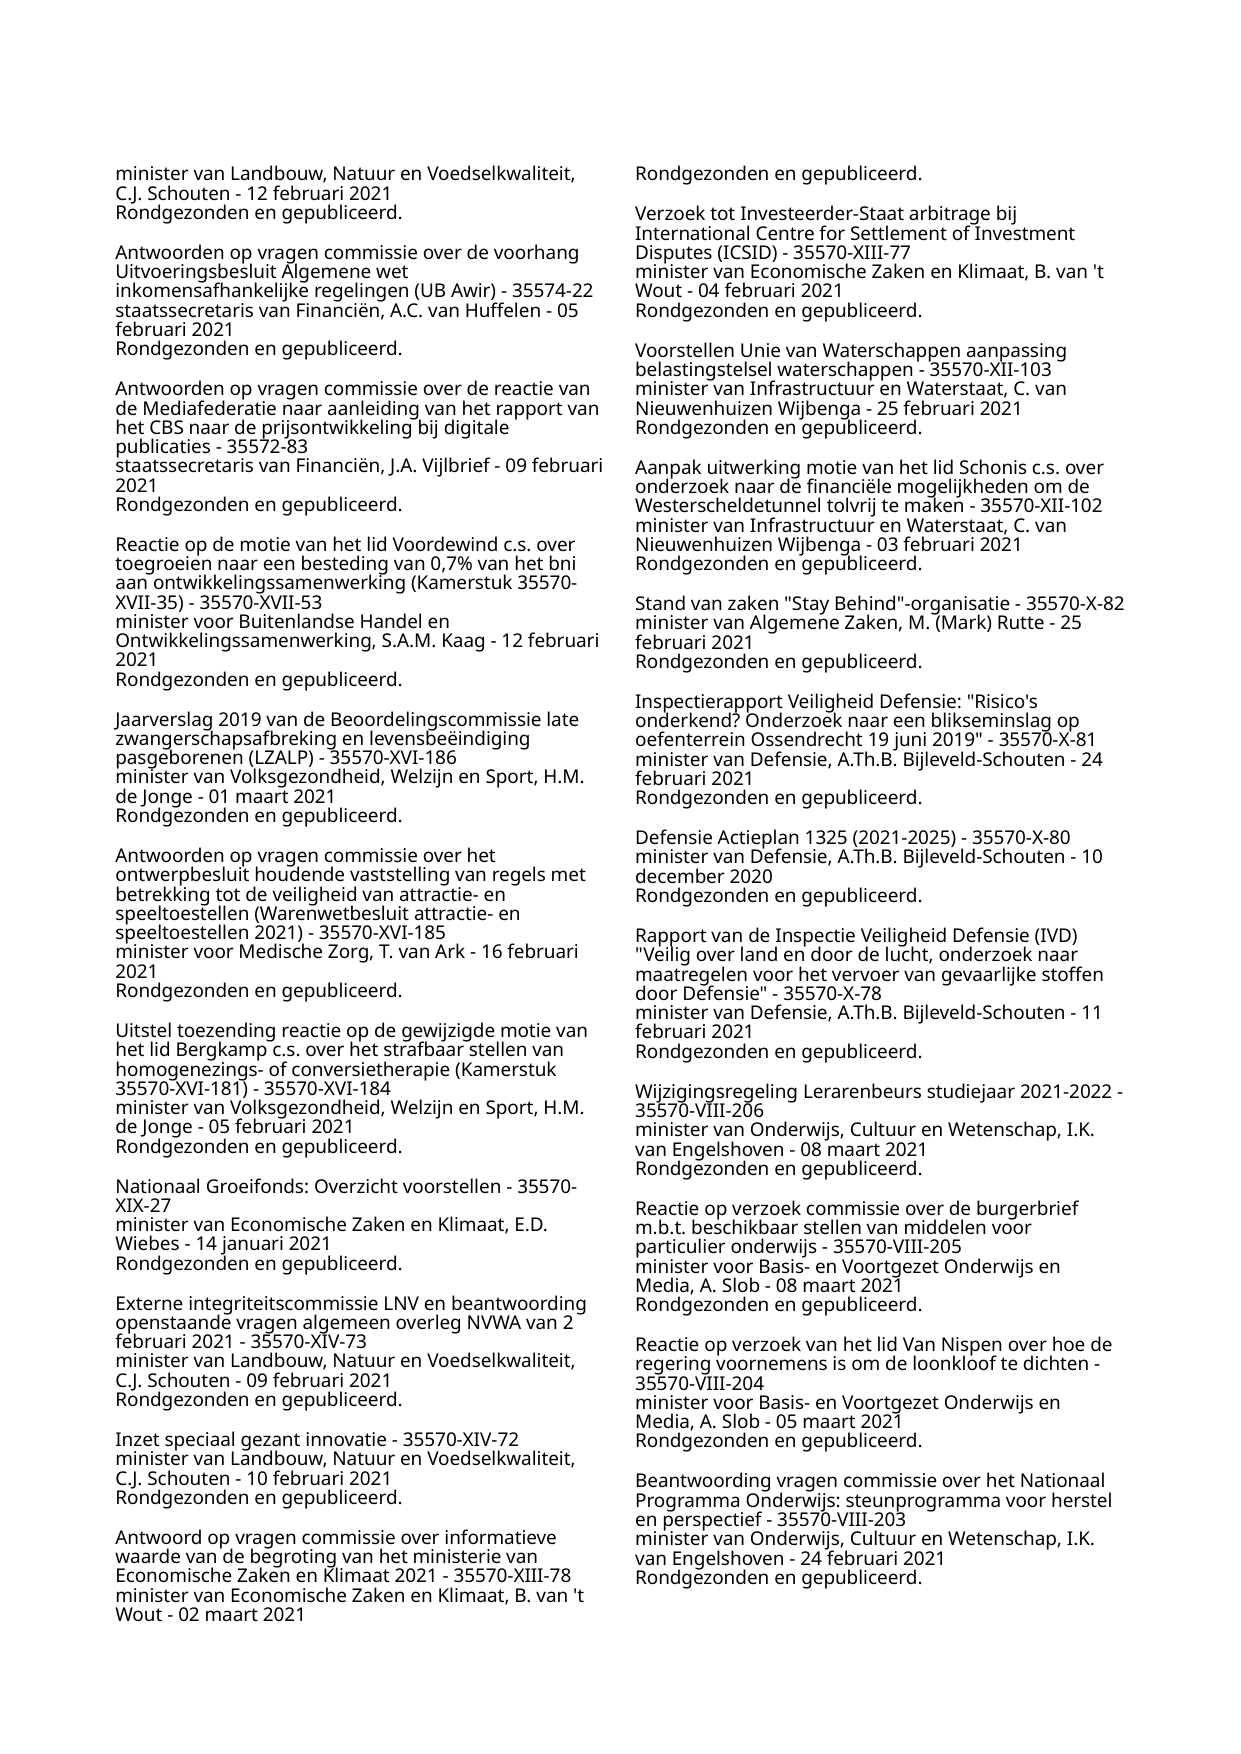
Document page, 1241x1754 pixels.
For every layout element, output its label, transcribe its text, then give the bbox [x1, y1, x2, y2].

text minister van Defensie, A.Th.B. Bijleveld-Schouten - 24 februari 2021 [635, 751, 1125, 789]
text Rondgezonden en gepubliceerd. [635, 165, 1125, 184]
text Rondgezonden en gepubliceerd. [115, 1391, 605, 1410]
text minister voor Basis- en Voortgezet Onderwijs en Media, A. Slob - 05 maart 2021 [635, 1394, 1125, 1432]
text minister van Volksgezondheid, Welzijn en Sport, H.M. de Jonge - 01 maart 2021 [115, 768, 605, 807]
text minister van Onderwijs, Cultuur en Wetenschap, I.K. van Engelshoven - 24 februari 2021 [635, 1530, 1125, 1569]
text Rondgezonden en gepubliceerd. [635, 1569, 1125, 1588]
text Rondgezonden en gepubliceerd. [115, 807, 605, 826]
text Rondgezonden en gepubliceerd. [635, 1160, 1125, 1179]
text staatssecretaris van Financiën, A.C. van Huffelen - 05 februari 2021 [115, 302, 605, 340]
text Rondgezonden en gepubliceerd. [115, 496, 605, 515]
text Reactie op de motie van het lid Voordewind c.s. over toegroeien naar een besteding van 0,7% van het bni aan ontwikkelingssamenwerking (Kamerstuk 35570-XVII-35) - 35570-XVII-53 [115, 536, 605, 613]
text Antwoorden op vragen commissie over de voorhang Uitvoeringsbesluit Algemene wet inkomensafhankelijke regelingen (UB Awir) - 35574-22 [115, 244, 605, 302]
text minister van Infrastructuur en Waterstaat, C. van Nieuwenhuizen Wijbenga - 03 februari 2021 [635, 517, 1125, 555]
text Rapport van de Inspectie Veiligheid Defensie (IVD) "Veilig over land en door de lucht, onderzoek naar maatregelen voor het vervoer van gevaarlijke stoffen door Defensie" - 35570-X-78 [635, 927, 1125, 1004]
text Voorstellen Unie van Waterschappen aanpassing belastingstelsel waterschappen - 35570-XII-103 [635, 342, 1125, 380]
text Rondgezonden en gepubliceerd. [635, 555, 1125, 574]
text minister van Economische Zaken en Klimaat, B. van 't Wout - 04 februari 2021 [635, 263, 1125, 302]
text Defensie Actieplan 1325 (2021-2025) - 35570-X-80 [635, 829, 1125, 848]
text Rondgezonden en gepubliceerd. [635, 1432, 1125, 1452]
text Beantwoording vragen commissie over het Nationaal Programma Onderwijs: steunprogramma voor herstel en perspectief - 35570-VIII-203 [635, 1472, 1125, 1530]
text Rondgezonden en gepubliceerd. [635, 419, 1125, 438]
text minister van Landbouw, Natuur en Voedselkwaliteit, C.J. Schouten - 09 februari 2021 [115, 1352, 605, 1391]
text Rondgezonden en gepubliceerd. [115, 1138, 605, 1157]
text minister van Infrastructuur en Waterstaat, C. van Nieuwenhuizen Wijbenga - 25 februari 2021 [635, 380, 1125, 419]
text Stand van zaken "Stay Behind"-organisatie - 35570-X-82 [635, 595, 1125, 614]
text Inspectierapport Veiligheid Defensie: "Risico's onderkend? Onderzoek naar een blikseminslag op oefenterrein Ossendrecht 19 juni 2019" - 35570-X-81 [635, 693, 1125, 751]
text Antwoorden op vragen commissie over de reactie van de Mediafederatie naar aanleiding van het rapport van het CBS naar de prijsontwikkeling bij digitale publicaties - 35572-83 [115, 380, 605, 457]
text minister voor Buitenlandse Handel en Ontwikkelingssamenwerking, S.A.M. Kaag - 12 februari 2021 [115, 613, 605, 671]
text Inzet speciaal gezant innovatie - 35570-XIV-72 [115, 1431, 605, 1450]
text Uitstel toezending reactie op de gewijzigde motie van het lid Bergkamp c.s. over het strafbaar stellen van homogenezings- of conversietherapie (Kamerstuk 35570-XVI-181) - 35570-XVI-184 [115, 1022, 605, 1099]
text minister van Defensie, A.Th.B. Bijleveld-Schouten - 11 februari 2021 [635, 1004, 1125, 1043]
text Rondgezonden en gepubliceerd. [635, 887, 1125, 906]
text Rondgezonden en gepubliceerd. [635, 1296, 1125, 1315]
text Rondgezonden en gepubliceerd. [635, 653, 1125, 672]
text Rondgezonden en gepubliceerd. [115, 340, 605, 359]
text Rondgezonden en gepubliceerd. [635, 302, 1125, 321]
text Rondgezonden en gepubliceerd. [115, 1255, 605, 1274]
text Rondgezonden en gepubliceerd. [635, 789, 1125, 808]
text minister van Volksgezondheid, Welzijn en Sport, H.M. de Jonge - 05 februari 2021 [115, 1099, 605, 1138]
text minister van Economische Zaken en Klimaat, B. van 't Wout - 02 maart 2021 [115, 1587, 605, 1625]
text Antwoord op vragen commissie over informatieve waarde van de begroting van het ministerie van Economische Zaken en Klimaat 2021 - 35570-XIII-78 [115, 1529, 605, 1587]
text minister van Economische Zaken en Klimaat, E.D. Wiebes - 14 januari 2021 [115, 1216, 605, 1255]
text Antwoorden op vragen commissie over het ontwerpbesluit houdende vaststelling van regels met betrekking tot de veiligheid van attractie- en speeltoestellen (Warenwetbesluit attractie- en speeltoestellen 2021) - 35570-XVI-185 [115, 847, 605, 943]
text Rondgezonden en gepubliceerd. [115, 1489, 605, 1508]
text Jaarverslag 2019 van de Beoordelingscommissie late zwangerschapsafbreking en levensbeëindiging pasgeborenen (LZALP) - 35570-XVI-186 [115, 711, 605, 768]
text minister van Landbouw, Natuur en Voedselkwaliteit, C.J. Schouten - 12 februari 2021 [115, 165, 605, 204]
text minister voor Basis- en Voortgezet Onderwijs en Media, A. Slob - 08 maart 2021 [635, 1258, 1125, 1296]
text Externe integriteitscommissie LNV en beantwoording openstaande vragen algemeen overleg NVWA van 2 februari 2021 - 35570-XIV-73 [115, 1295, 605, 1352]
text minister van Defensie, A.Th.B. Bijleveld-Schouten - 10 december 2020 [635, 848, 1125, 887]
text Reactie op verzoek commissie over de burgerbrief m.b.t. beschikbaar stellen van middelen voor particulier onderwijs - 35570-VIII-205 [635, 1200, 1125, 1258]
text Rondgezonden en gepubliceerd. [115, 204, 605, 223]
text Aanpak uitwerking motie van het lid Schonis c.s. over onderzoek naar de financiële mogelijkheden om de Westerscheldetunnel tolvrij te maken - 35570-XII-102 [635, 459, 1125, 517]
text Rondgezonden en gepubliceerd. [115, 671, 605, 690]
text Nationaal Groeifonds: Overzicht voorstellen - 35570-XIX-27 [115, 1178, 605, 1216]
text Wijzigingsregeling Lerarenbeurs studiejaar 2021-2022 - 35570-VIII-206 [635, 1083, 1125, 1121]
text Verzoek tot Investeerder-Staat arbitrage bij International Centre for Settlement of Investment Disputes (ICSID) - 35570-XIII-77 [635, 205, 1125, 263]
text Rondgezonden en gepubliceerd. [115, 982, 605, 1001]
text minister van Landbouw, Natuur en Voedselkwaliteit, C.J. Schouten - 10 februari 2021 [115, 1450, 605, 1489]
text Rondgezonden en gepubliceerd. [635, 1043, 1125, 1062]
text minister van Onderwijs, Cultuur en Wetenschap, I.K. van Engelshoven - 08 maart 2021 [635, 1121, 1125, 1160]
text minister van Algemene Zaken, M. (Mark) Rutte - 25 februari 2021 [635, 614, 1125, 653]
text staatssecretaris van Financiën, J.A. Vijlbrief - 09 februari 2021 [115, 457, 605, 496]
text Reactie op verzoek van het lid Van Nispen over hoe de regering voornemens is om de loonkloof te dichten - 35570-VIII-204 [635, 1336, 1125, 1394]
text minister voor Medische Zorg, T. van Ark - 16 februari 2021 [115, 943, 605, 982]
